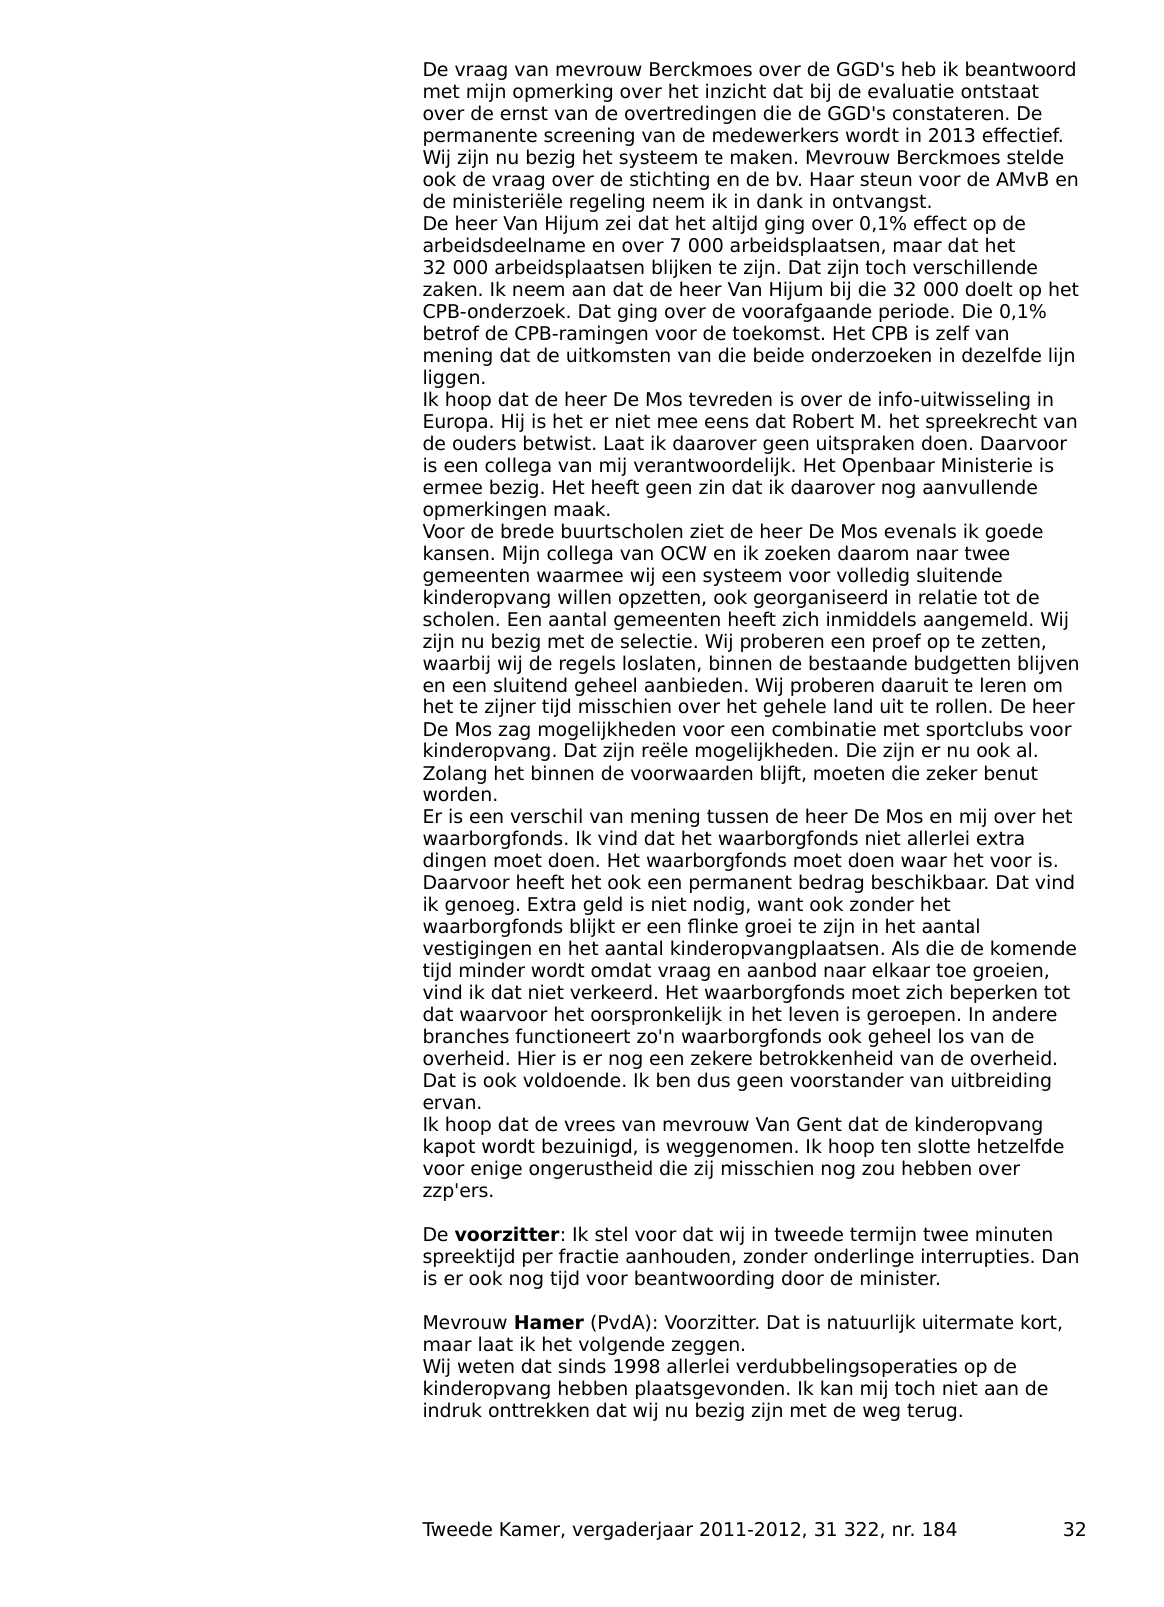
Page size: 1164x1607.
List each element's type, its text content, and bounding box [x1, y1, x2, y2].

text Wij weten dat sinds 1998 allerlei verdubbelingsoperaties op de kinderopvang hebben plaatsgevonden. Ik kan mij toch niet aan de indruk onttrekken dat wij nu bezig zijn met de weg terug. [422, 1356, 1087, 1422]
text De vraag van mevrouw Berckmoes over de GGD's heb ik beantwoord met mijn opmerking over het inzicht dat bij de evaluatie ontstaat over de ernst van de overtredingen die de GGD's constateren. De permanente screening van de medewerkers wordt in 2013 effectief. Wij zijn nu bezig het systeem te maken. Mevrouw Berckmoes stelde ook de vraag over de stichting en de bv. Haar steun voor de AMvB en de ministeriële regeling neem ik in dank in ontvangst. [422, 59, 1087, 213]
text De heer Van Hijum zei dat het altijd ging over 0,1% effect op de arbeidsdeelname en over 7 000 arbeidsplaatsen, maar dat het 32 000 arbeidsplaatsen blijken te zijn. Dat zijn toch verschillende zaken. Ik neem aan dat de heer Van Hijum bij die 32 000 doelt op het CPB-onderzoek. Dat ging over de voorafgaande periode. Die 0,1% betrof de CPB-ramingen voor de toekomst. Het CPB is zelf van mening dat de uitkomsten van die beide onderzoeken in dezelfde lijn liggen. [422, 213, 1087, 389]
text Ik hoop dat de vrees van mevrouw Van Gent dat de kinderopvang kapot wordt bezuinigd, is weggenomen. Ik hoop ten slotte hetzelfde voor enige ongerustheid die zij misschien nog zou hebben over zzp'ers. [422, 1114, 1087, 1202]
text Voor de brede buurtscholen ziet de heer De Mos evenals ik goede kansen. Mijn collega van OCW en ik zoeken daarom naar twee gemeenten waarmee wij een systeem voor volledig sluitende kinderopvang willen opzetten, ook georganiseerd in relatie tot de scholen. Een aantal gemeenten heeft zich inmiddels aangemeld. Wij zijn nu bezig met de selectie. Wij proberen een proef op te zetten, waarbij wij de regels loslaten, binnen de bestaande budgetten blijven en een sluitend geheel aanbieden. Wij proberen daaruit te leren om het te zijner tijd misschien over het gehele land uit te rollen. De heer De Mos zag mogelijkheden voor een combinatie met sportclubs voor kinderopvang. Dat zijn reële mogelijkheden. Die zijn er nu ook al. Zolang het binnen de voorwaarden blijft, moeten die zeker benut worden. [422, 521, 1087, 806]
text Ik hoop dat de heer De Mos tevreden is over de info-uitwisseling in Europa. Hij is het er niet mee eens dat Robert M. het spreekrecht van de ouders betwist. Laat ik daarover geen uitspraken doen. Daarvoor is een collega van mij verantwoordelijk. Het Openbaar Ministerie is ermee bezig. Het heeft geen zin dat ik daarover nog aanvullende opmerkingen maak. [422, 389, 1087, 521]
text De voorzitter: Ik stel voor dat wij in tweede termijn twee minuten spreektijd per fractie aanhouden, zonder onderlinge interrupties. Dan is er ook nog tijd voor beantwoording door de minister. [422, 1224, 1087, 1290]
text Er is een verschil van mening tussen de heer De Mos en mij over het waarborgfonds. Ik vind dat het waarborgfonds niet allerlei extra dingen moet doen. Het waarborgfonds moet doen waar het voor is. Daarvoor heeft het ook een permanent bedrag beschikbaar. Dat vind ik genoeg. Extra geld is niet nodig, want ook zonder het waarborgfonds blijkt er een flinke groei te zijn in het aantal vestigingen en het aantal kinderopvangplaatsen. Als die de komende tijd minder wordt omdat vraag en aanbod naar elkaar toe groeien, vind ik dat niet verkeerd. Het waarborgfonds moet zich beperken tot dat waarvoor het oorspronkelijk in het leven is geroepen. In andere branches functioneert zo'n waarborgfonds ook geheel los van de overheid. Hier is er nog een zekere betrokkenheid van de overheid. Dat is ook voldoende. Ik ben dus geen voorstander van uitbreiding ervan. [422, 806, 1087, 1114]
text Mevrouw Hamer (PvdA): Voorzitter. Dat is natuurlijk uitermate kort, maar laat ik het volgende zeggen. [422, 1312, 1087, 1356]
